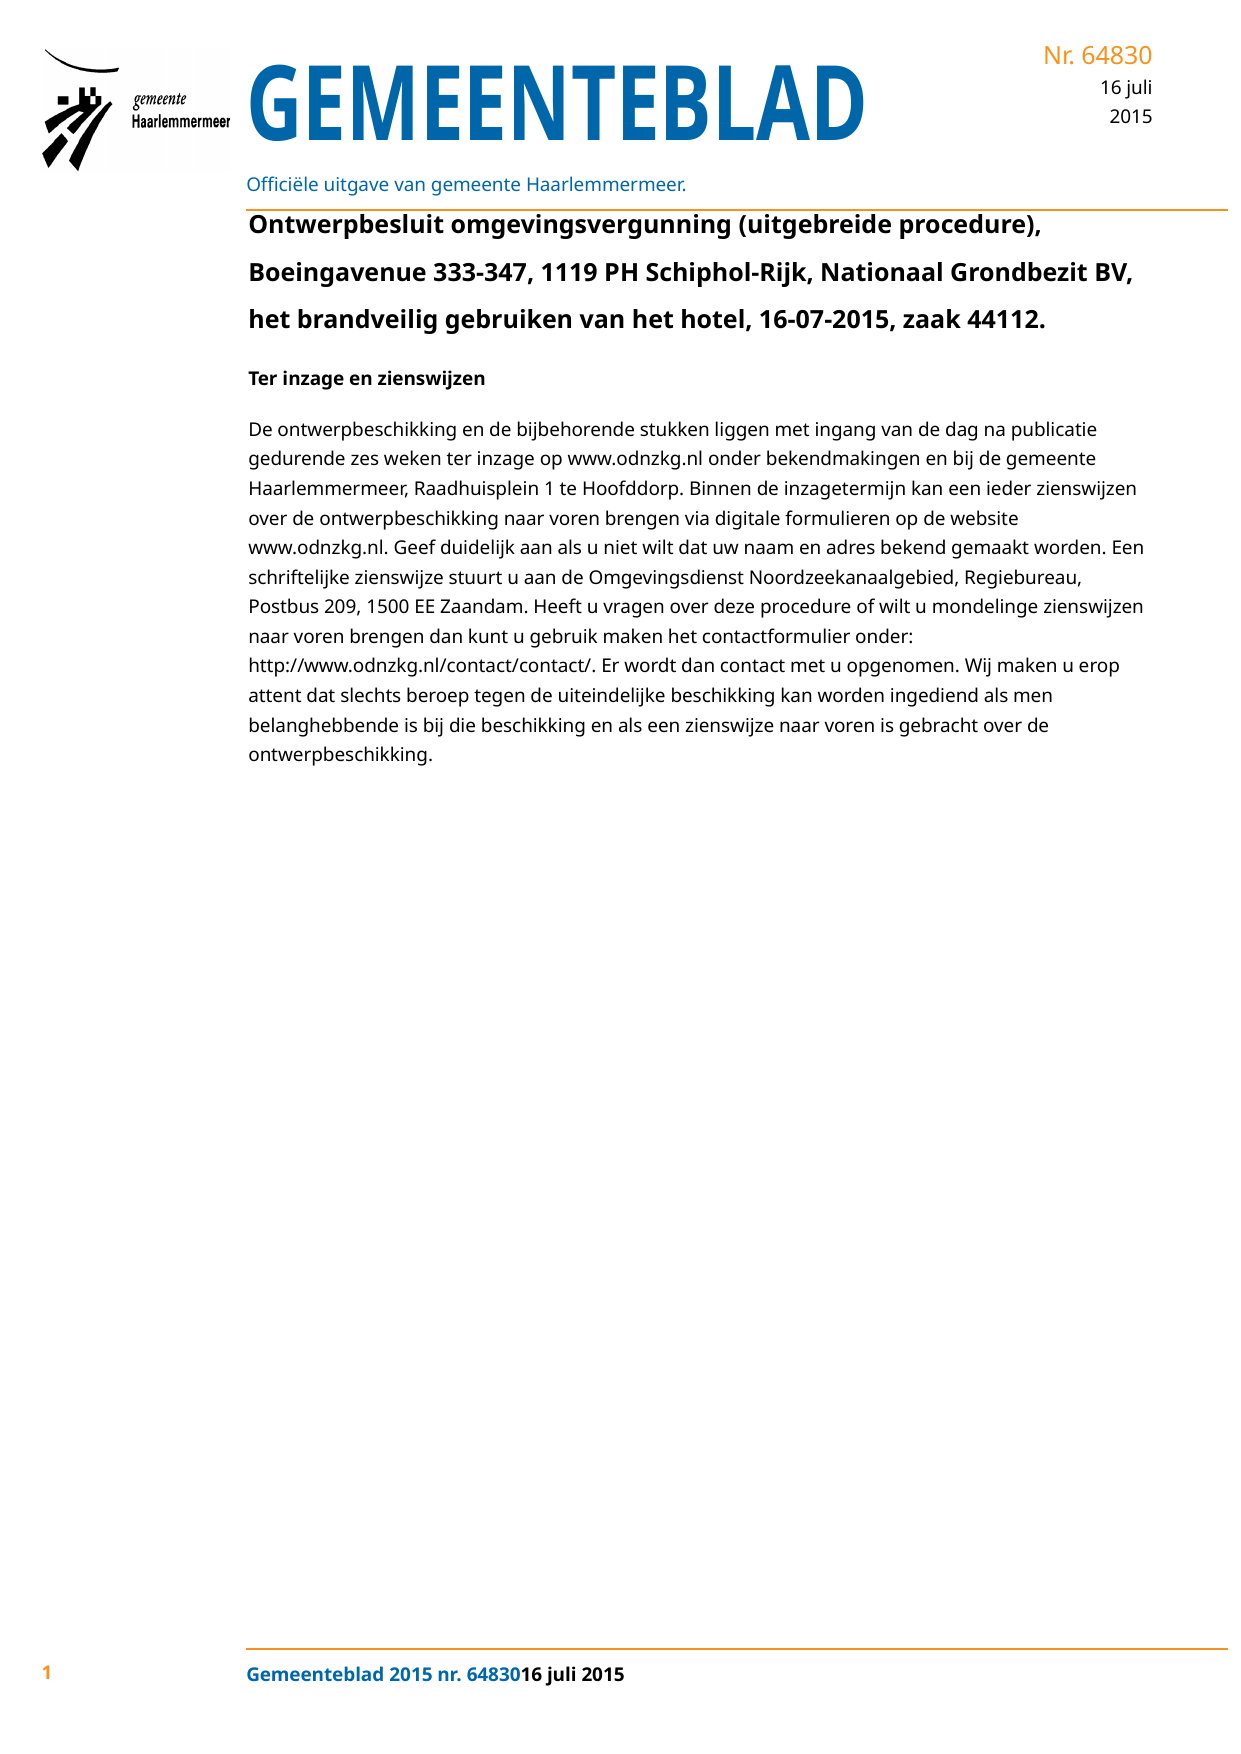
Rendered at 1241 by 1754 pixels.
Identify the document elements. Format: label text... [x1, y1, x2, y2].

picture [41, 47, 231, 172]
text Ter inzage en zienswijzen [248, 366, 1152, 391]
text Ontwerpbesluit omgevingsvergunning (uitgebreide procedure), Boeingavenue 333-347, 1119 PH Schiphol-Rijk, Nationaal Grondbezit BV, het brandveilig gebruiken van het hotel, 16-07-2015, zaak 44112. [248, 211, 1152, 336]
text De ontwerpbeschikking en de bijbehorende stukken liggen met ingang van de dag na publicatie gedurende zes weken ter inzage op www.odnzkg.nl onder bekendmakingen en bij de gemeente Haarlemmermeer, Raadhuisplein 1 te Hoofddorp. Binnen de inzagetermijn kan een ieder zienswijzen over de ontwerpbeschikking naar voren brengen via digitale formulieren op de website www.odnzkg.nl. Geef duidelijk aan als u niet wilt dat uw naam en adres bekend gemaakt worden. Een schriftelijke zienswijze stuurt u aan de Omgevingsdienst Noordzeekanaalgebied, Regiebureau, Postbus 209, 1500 EE Zaandam. Heeft u vragen over deze procedure of wilt u mondelinge zienswijzen naar voren brengen dan kunt u gebruik maken het contactformulier onder: http://www.odnzkg.nl/contact/contact/. Er wordt dan contact met u opgenomen. Wij maken u erop attent dat slechts beroep tegen de uiteindelijke beschikking kan worden ingediend als men belanghebbende is bij die beschikking en als een zienswijze naar voren is gebracht over de ontwerpbeschikking. [248, 416, 1152, 767]
